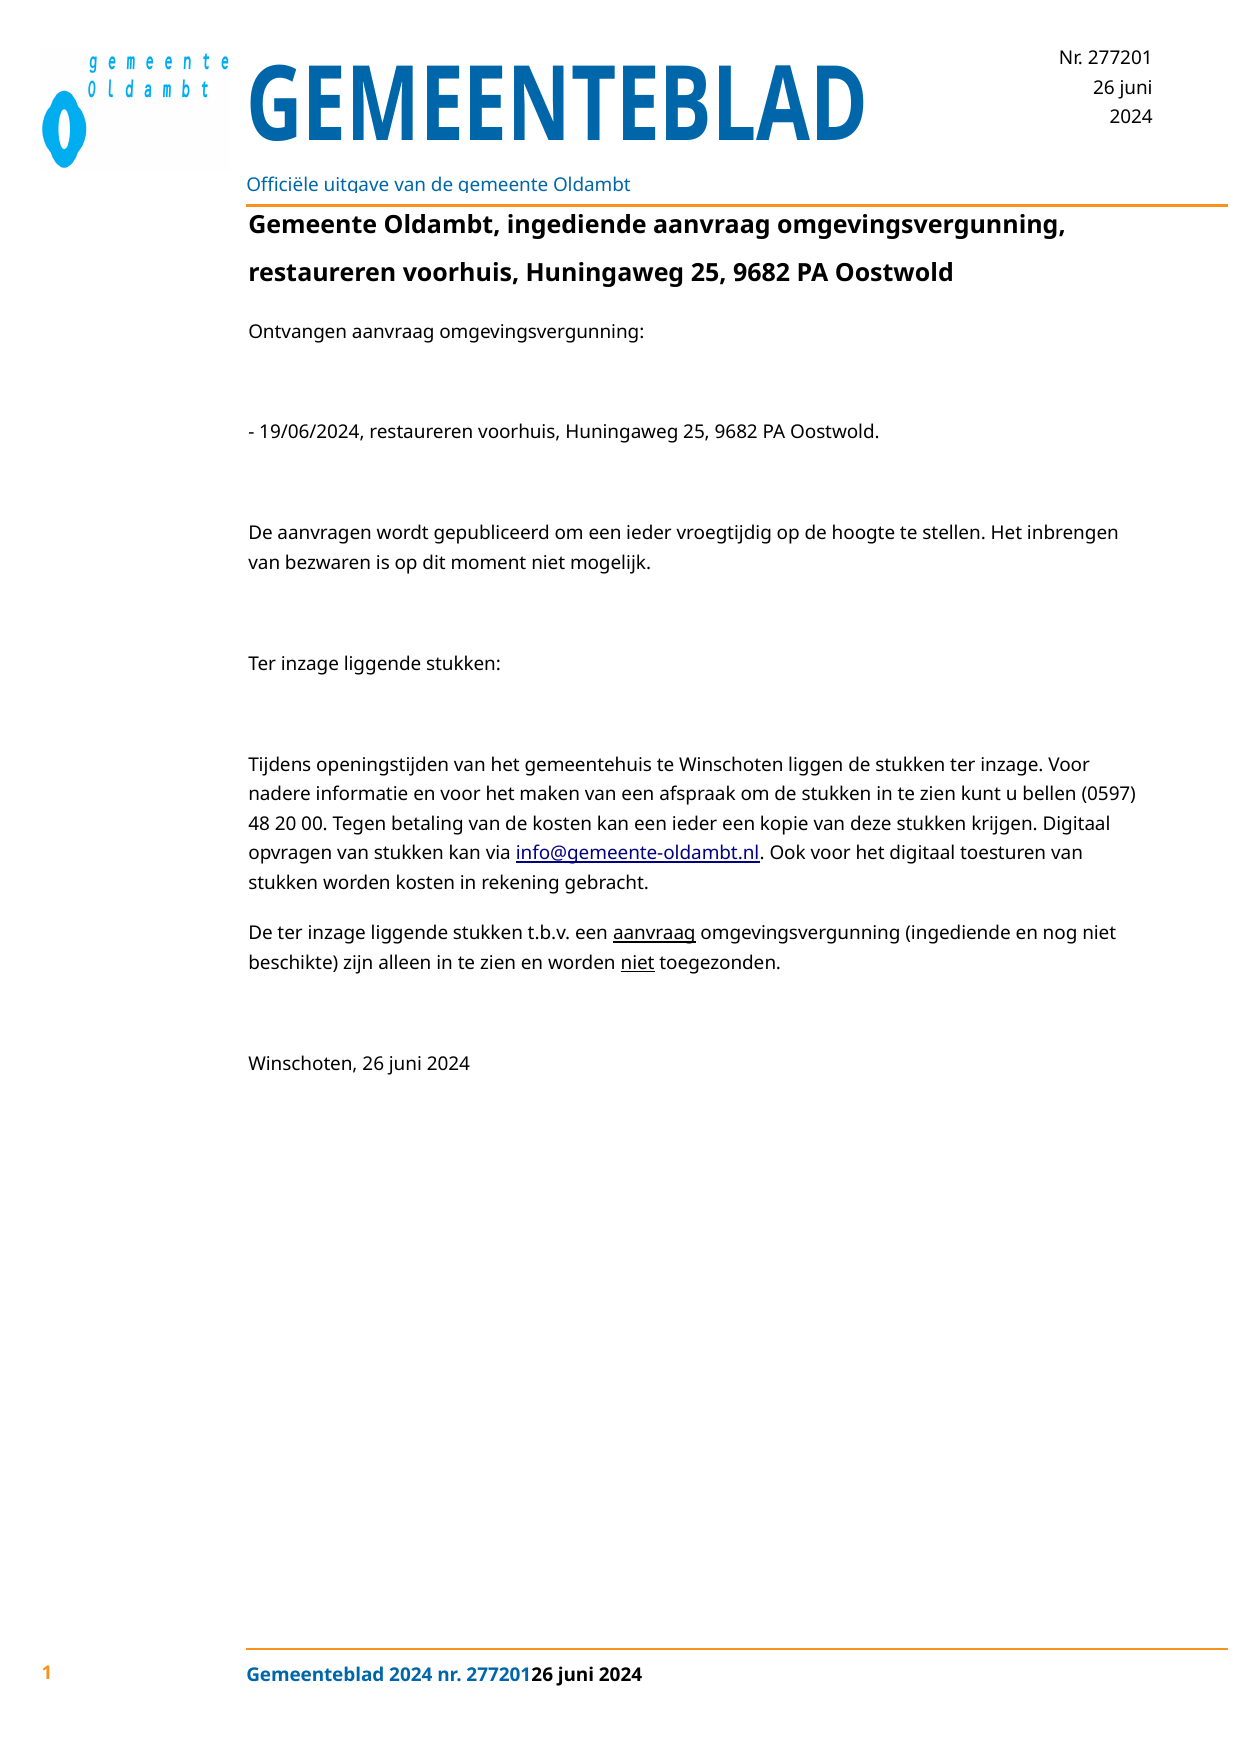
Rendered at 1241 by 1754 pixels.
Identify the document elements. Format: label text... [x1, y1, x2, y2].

picture [41, 47, 231, 172]
text Winschoten, 26 juni 2024 [248, 1050, 1152, 1076]
text Tijdens openingstijden van het gemeentehuis te Winschoten liggen de stukken ter inzage. Voor nadere informatie en voor het maken van een afspraak om de stukken in te zien kunt u bellen (0597) 48 20 00. Tegen betaling van de kosten kan een ieder een kopie van deze stukken krijgen. Digitaal opvragen van stukken kan via info@gemeente-oldambt.nl. Ook voor het digitaal toesturen van stukken worden kosten in rekening gebracht. [248, 751, 1152, 895]
text - 19/06/2024, restaureren voorhuis, Huningaweg 25, 9682 PA Oostwold. [248, 419, 1152, 444]
text Gemeente Oldambt, ingediende aanvraag omgevingsvergunning, restaureren voorhuis, Huningaweg 25, 9682 PA Oostwold [248, 207, 1152, 288]
text De ter inzage liggende stukken t.b.v. een aanvraag omgevingsvergunning (ingediende en nog niet beschikte) zijn alleen in te zien en worden niet toegezonden. [248, 919, 1152, 975]
text Ontvangen aanvraag omgevingsvergunning: [248, 318, 1152, 344]
text De aanvragen wordt gepubliceerd om een ieder vroegtijdig op de hoogte te stellen. Het inbrengen van bezwaren is op dit moment niet mogelijk. [248, 519, 1152, 575]
text Ter inzage liggende stukken: [248, 650, 1152, 676]
